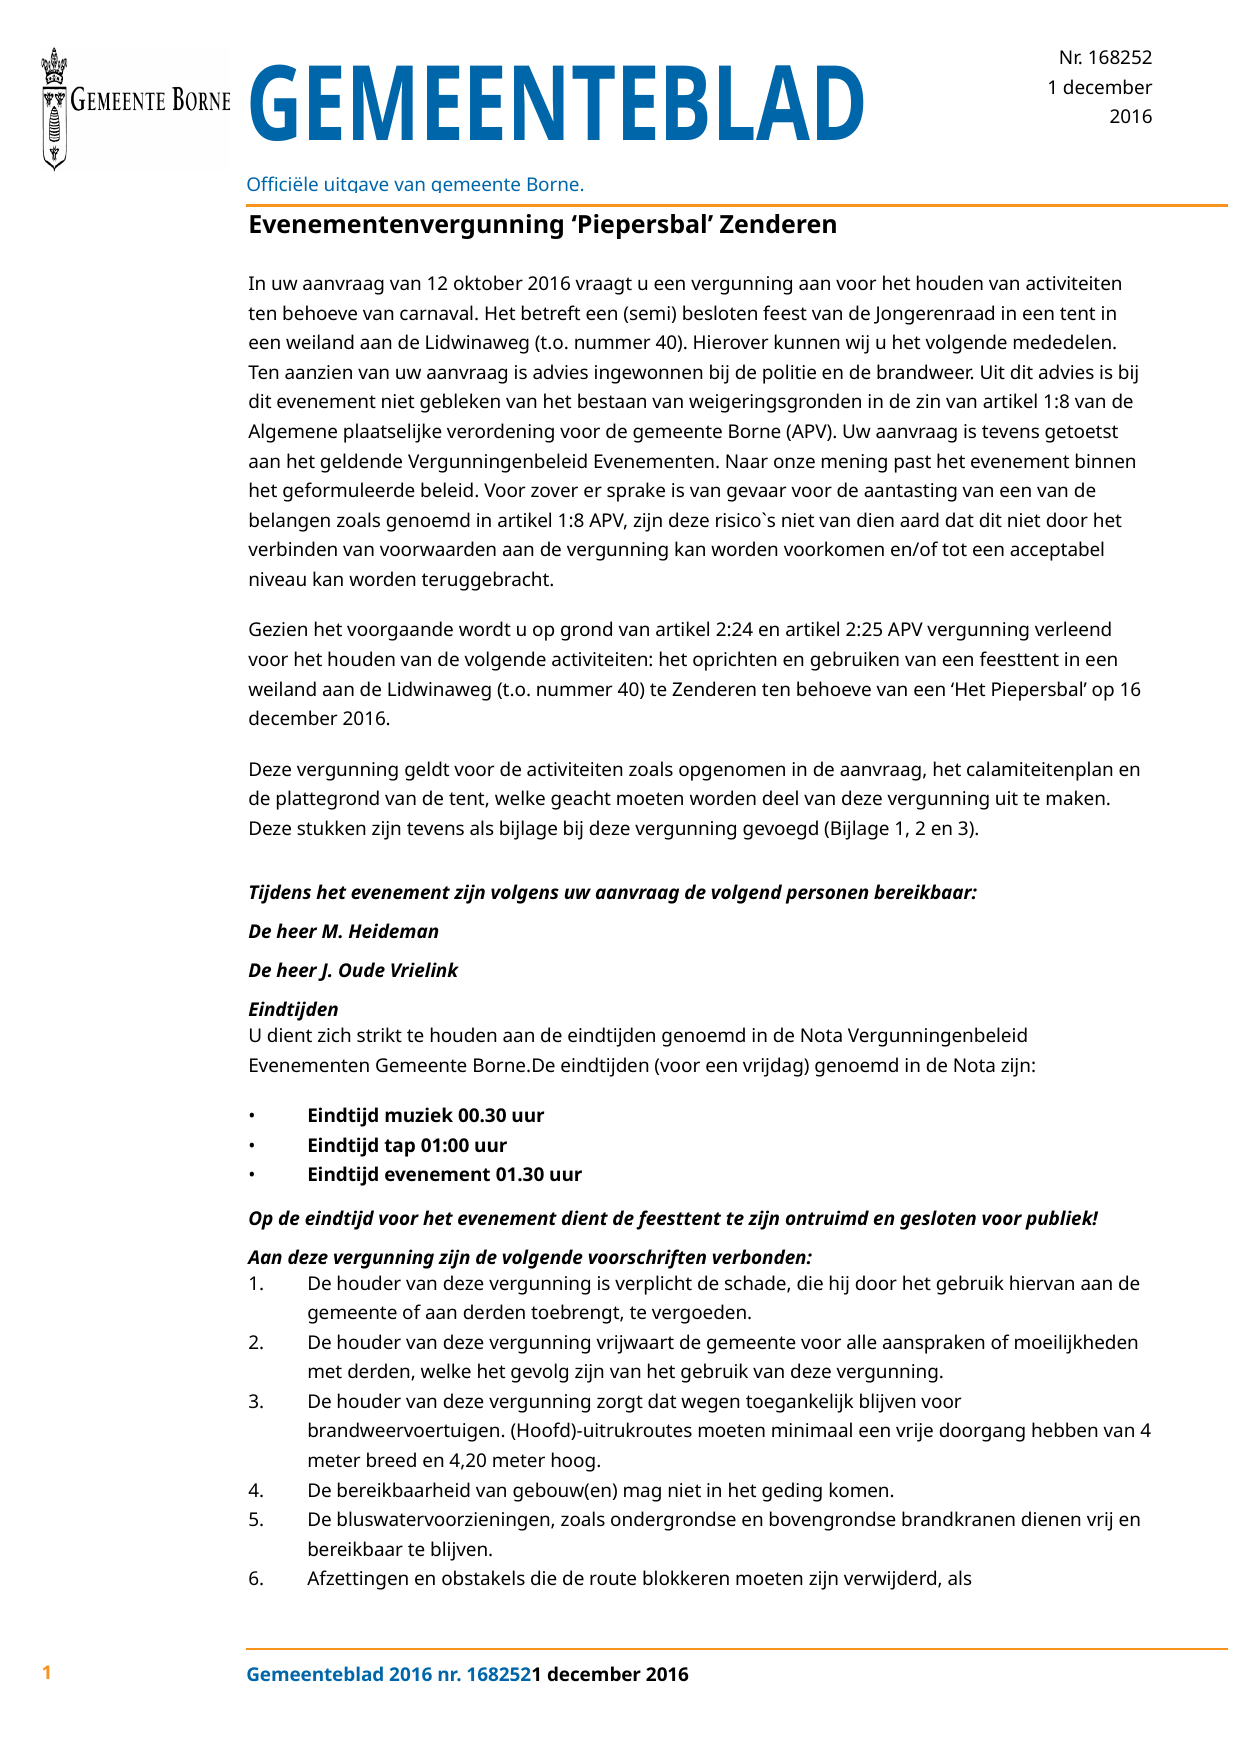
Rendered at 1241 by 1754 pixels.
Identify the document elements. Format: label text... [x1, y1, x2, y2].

list De bluswatervoorzieningen, zoals ondergrondse en bovengrondse brandkranen dienen vrij en bereikbaar te blijven. [248, 1506, 1152, 1562]
list Eindtijd tap 01:00 uur [248, 1132, 1152, 1158]
list Eindtijd muziek 00.30 uur [248, 1102, 1152, 1128]
text Tijdens het evenement zijn volgens uw aanvraag de volgend personen bereikbaar: [248, 879, 1152, 904]
list De houder van deze vergunning zorgt dat wegen toegankelijk blijven voor brandweervoertuigen. (Hoofd)-uitrukroutes moeten minimaal een vrije doorgang hebben van 4 meter breed en 4,20 meter hoog. [248, 1388, 1152, 1473]
text U dient zich strikt te houden aan de eindtijden genoemd in de Nota Vergunningenbeleid Evenementen Gemeente Borne.De eindtijden (voor een vrijdag) genoemd in de Nota zijn: [248, 1022, 1152, 1078]
text Eindtijden [248, 997, 1152, 1022]
list Afzettingen en obstakels die de route blokkeren moeten zijn verwijderd, als [248, 1566, 1152, 1591]
text Evenementenvergunning ‘Piepersbal’ Zenderen [248, 207, 1152, 241]
text Aan deze vergunning zijn de volgende voorschriften verbonden: [248, 1244, 1152, 1270]
text De heer J. Oude Vrielink [248, 957, 1152, 983]
text De heer M. Heideman [248, 918, 1152, 944]
text Op de eindtijd voor het evenement dient de feesttent te zijn ontruimd en gesloten voor publiek! [248, 1205, 1152, 1230]
text Gezien het voorgaande wordt u op grond van artikel 2:24 en artikel 2:25 APV vergunning verleend voor het houden van de volgende activiteiten: het oprichten en gebruiken van een feesttent in een weiland aan de Lidwinaweg (t.o. nummer 40) te Zenderen ten behoeve van een ‘Het Piepersbal’ op 16 december 2016. [248, 617, 1152, 731]
picture [41, 47, 231, 172]
list Eindtijd evenement 01.30 uur [248, 1162, 1152, 1187]
list De houder van deze vergunning vrijwaart de gemeente voor alle aanspraken of moeilijkheden met derden, welke het gevolg zijn van het gebruik van deze vergunning. [248, 1329, 1152, 1384]
text In uw aanvraag van 12 oktober 2016 vraagt u een vergunning aan voor het houden van activiteiten ten behoeve van carnaval. Het betreft een (semi) besloten feest van de Jongerenraad in een tent in een weiland aan de Lidwinaweg (t.o. nummer 40). Hierover kunnen wij u het volgende mededelen. Ten aanzien van uw aanvraag is advies ingewonnen bij de politie en de brandweer. Uit dit advies is bij dit evenement niet gebleken van het bestaan van weigeringsgronden in de zin van artikel 1:8 van de Algemene plaatselijke verordening voor de gemeente Borne (APV). Uw aanvraag is tevens getoetst aan het geldende Vergunningenbeleid Evenementen. Naar onze mening past het evenement binnen het geformuleerde beleid. Voor zover er sprake is van gevaar voor de aantasting van een van de belangen zoals genoemd in artikel 1:8 APV, zijn deze risico`s niet van dien aard dat dit niet door het verbinden van voorwaarden aan de vergunning kan worden voorkomen en/of tot een acceptabel niveau kan worden teruggebracht. [248, 270, 1152, 592]
text Deze vergunning geldt voor de activiteiten zoals opgenomen in de aanvraag, het calamiteitenplan en de plattegrond van de tent, welke geacht moeten worden deel van deze vergunning uit te maken. Deze stukken zijn tevens als bijlage bij deze vergunning gevoegd (Bijlage 1, 2 en 3). [248, 756, 1152, 841]
list De houder van deze vergunning is verplicht de schade, die hij door het gebruik hiervan aan de gemeente of aan derden toebrengt, te vergoeden. [248, 1270, 1152, 1325]
list De bereikbaarheid van gebouw(en) mag niet in het geding komen. [248, 1477, 1152, 1502]
